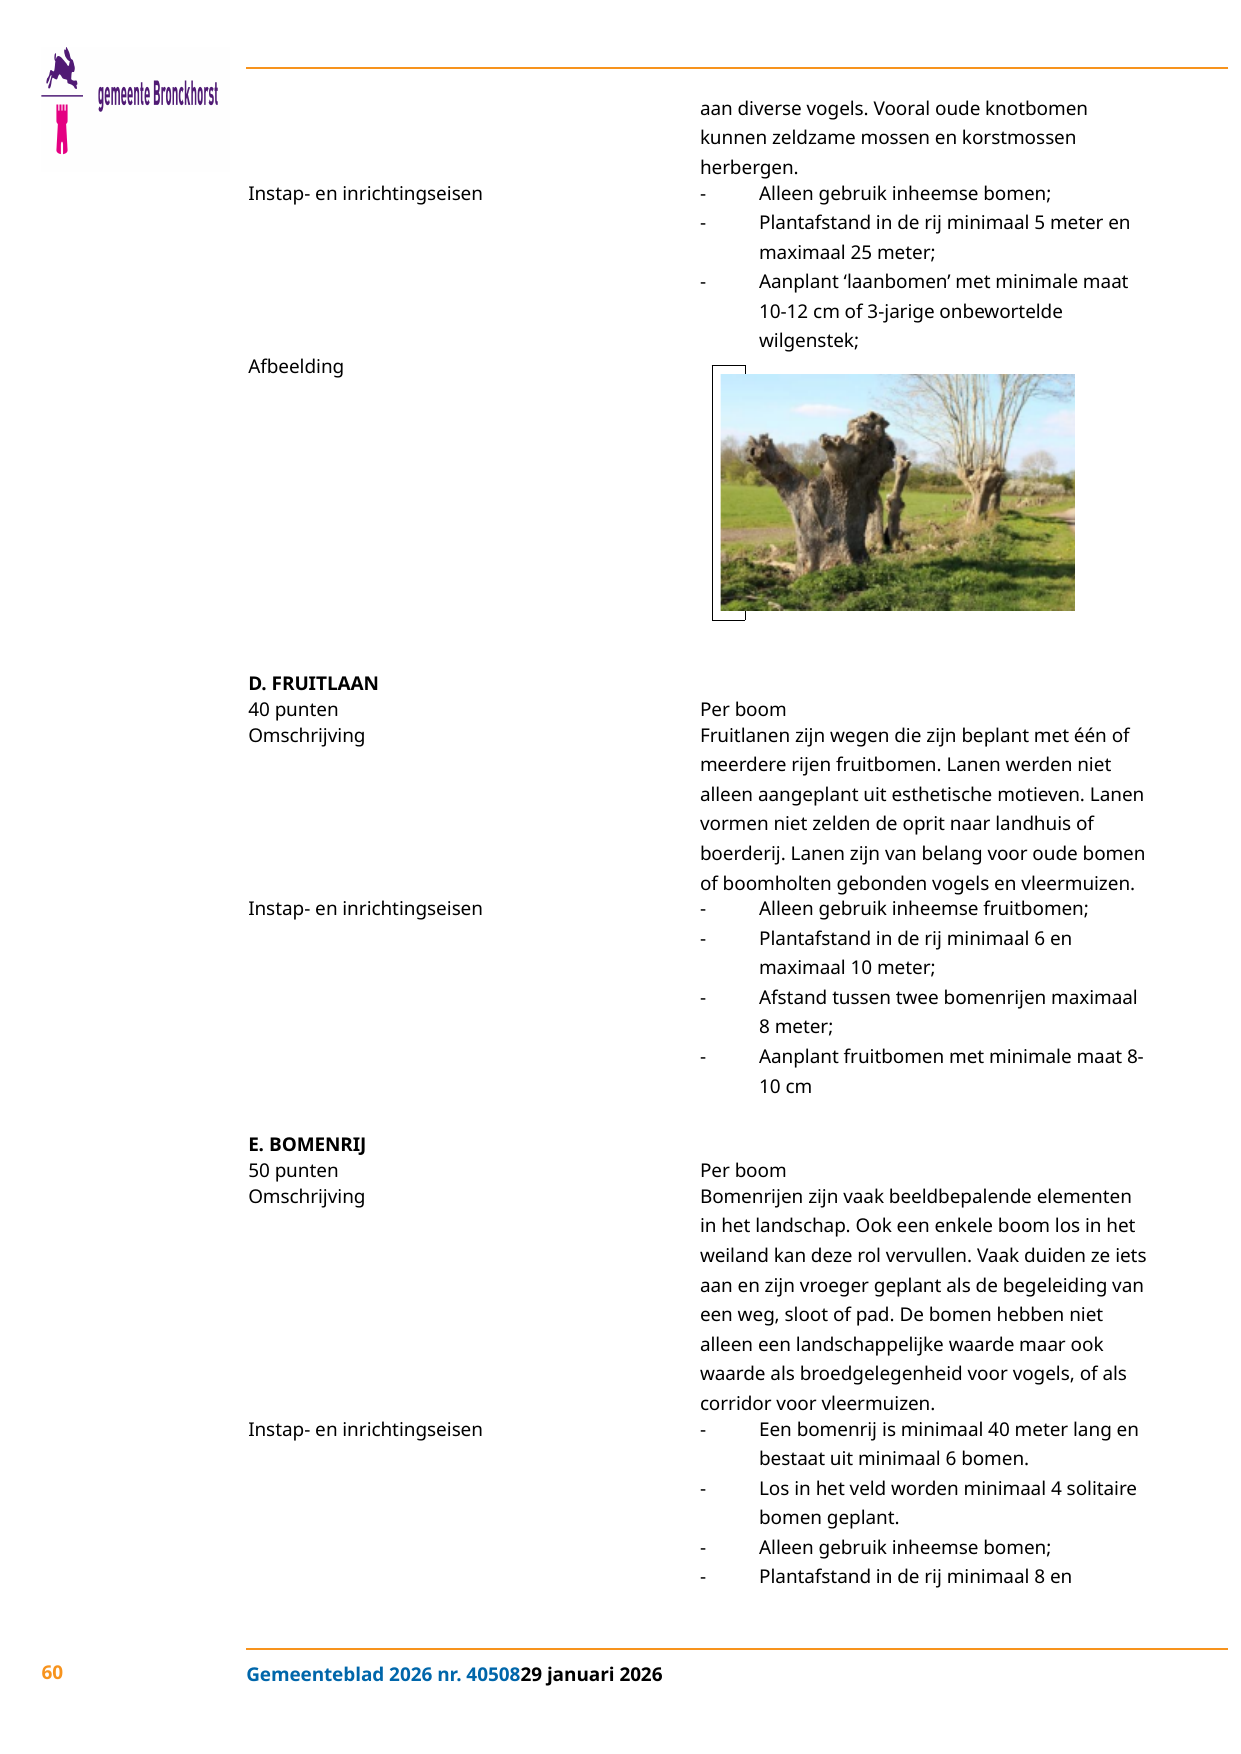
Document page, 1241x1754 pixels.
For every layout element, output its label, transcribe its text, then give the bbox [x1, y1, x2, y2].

table_cell Per boom [700, 696, 1152, 722]
table_cell Omschrijving [248, 1183, 700, 1416]
picture [41, 47, 231, 172]
table_header [700, 1132, 1152, 1157]
table_header D. FRUITLAAN [248, 670, 700, 696]
table_cell [700, 353, 1152, 637]
table_cell Instap- en inrichtingseisen [248, 1416, 700, 1589]
table_cell aan diverse vogels. Vooral oude knotbomen kunnen zeldzame mossen en korstmossen herbergen. [700, 95, 1152, 180]
table_cell Alleen gebruik inheemse fruitbomen; Plantafstand in de rij minimaal 6 en maximaal 10 meter; Afstand tussen twee bomenrijen maximaal 8 meter; Aanplant fruitbomen met minimale maat 8-10 cm [700, 895, 1152, 1099]
table_cell 50 punten [248, 1157, 700, 1183]
table_cell [248, 95, 700, 180]
table_cell Instap- en inrichtingseisen [248, 895, 700, 1099]
table_cell Per boom [700, 1157, 1152, 1183]
picture [720, 374, 1075, 611]
table_cell Afbeelding [248, 353, 700, 637]
table_cell Instap- en inrichtingseisen [248, 180, 700, 353]
table_cell Alleen gebruik inheemse bomen; Plantafstand in de rij minimaal 5 meter en maximaal 25 meter; Aanplant ‘laanbomen’ met minimale maat 10-12 cm of 3-jarige onbewortelde wilgenstek; [700, 180, 1152, 353]
table_header [700, 670, 1152, 696]
table_cell Een bomenrij is minimaal 40 meter lang en bestaat uit minimaal 6 bomen. Los in het veld worden minimaal 4 solitaire bomen geplant. Alleen gebruik inheemse bomen; Plantafstand in de rij minimaal 8 en [700, 1416, 1152, 1589]
table_cell Bomenrijen zijn vaak beeldbepalende elementen in het landschap. Ook een enkele boom los in het weiland kan deze rol vervullen. Vaak duiden ze iets aan en zijn vroeger geplant als de begeleiding van een weg, sloot of pad. De bomen hebben niet alleen een landschappelijke waarde maar ook waarde als broedgelegenheid voor vogels, of als corridor voor vleermuizen. [700, 1183, 1152, 1416]
table_cell Omschrijving [248, 722, 700, 895]
table_cell 40 punten [248, 696, 700, 722]
table_cell Fruitlanen zijn wegen die zijn beplant met één of meerdere rijen fruitbomen. Lanen werden niet alleen aangeplant uit esthetische motieven. Lanen vormen niet zelden de oprit naar landhuis of boerderij. Lanen zijn van belang voor oude bomen of boomholten gebonden vogels en vleermuizen. [700, 722, 1152, 895]
table_header E. BOMENRIJ [248, 1132, 700, 1157]
